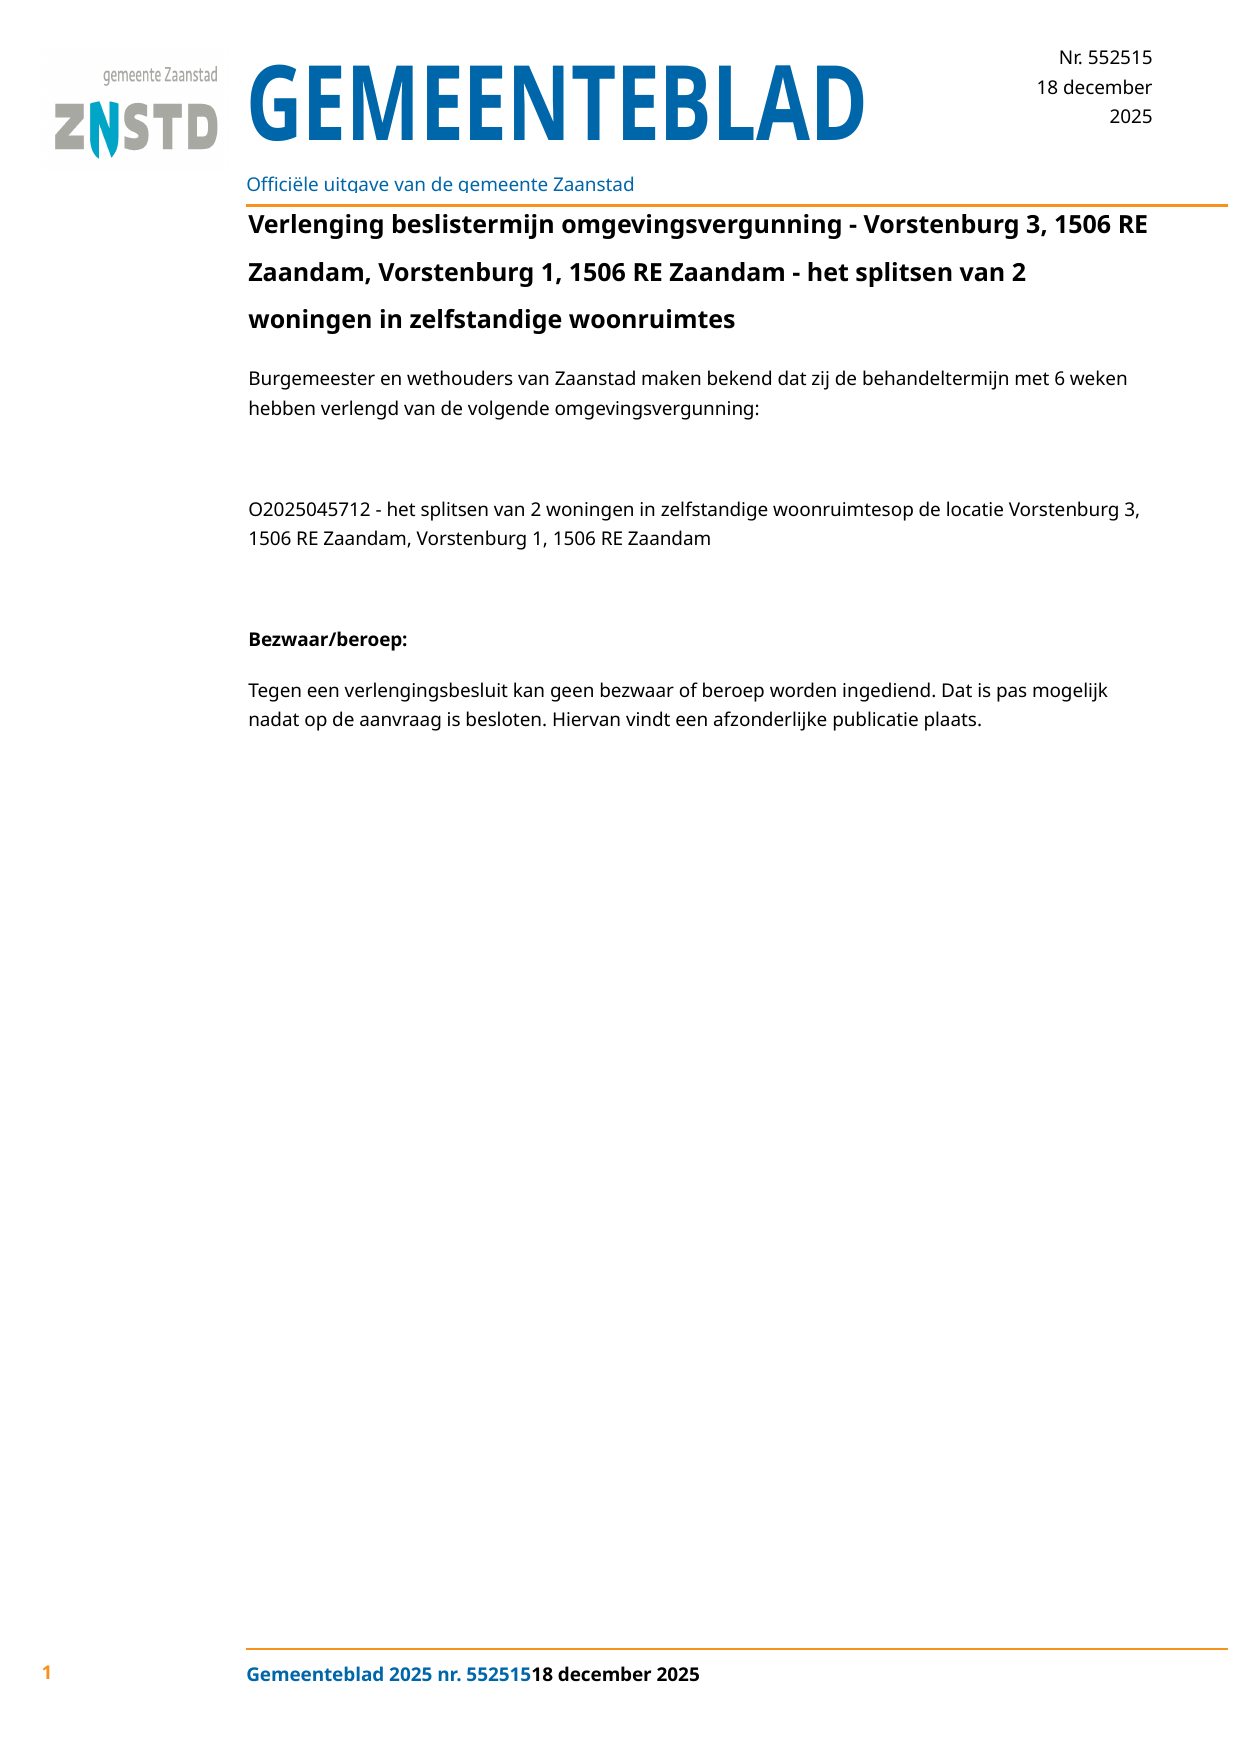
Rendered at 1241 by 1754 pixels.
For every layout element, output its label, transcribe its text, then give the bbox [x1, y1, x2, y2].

text Verlenging beslistermijn omgevingsvergunning - Vorstenburg 3, 1506 RE Zaandam, Vorstenburg 1, 1506 RE Zaandam - het splitsen van 2 woningen in zelfstandige woonruimtes [248, 207, 1152, 336]
text Bezwaar/beroep: [248, 626, 1152, 652]
text Burgemeester en wethouders van Zaanstad maken bekend dat zij de behandeltermijn met 6 weken hebben verlengd van de volgende omgevingsvergunning: [248, 366, 1152, 421]
text O2025045712 - het splitsen van 2 woningen in zelfstandige woonruimtesop de locatie Vorstenburg 3, 1506 RE Zaandam, Vorstenburg 1, 1506 RE Zaandam [248, 496, 1152, 551]
picture [41, 47, 231, 172]
text Tegen een verlengingsbesluit kan geen bezwaar of beroep worden ingediend. Dat is pas mogelijk nadat op de aanvraag is besloten. Hiervan vindt een afzonderlijke publicatie plaats. [248, 677, 1152, 732]
